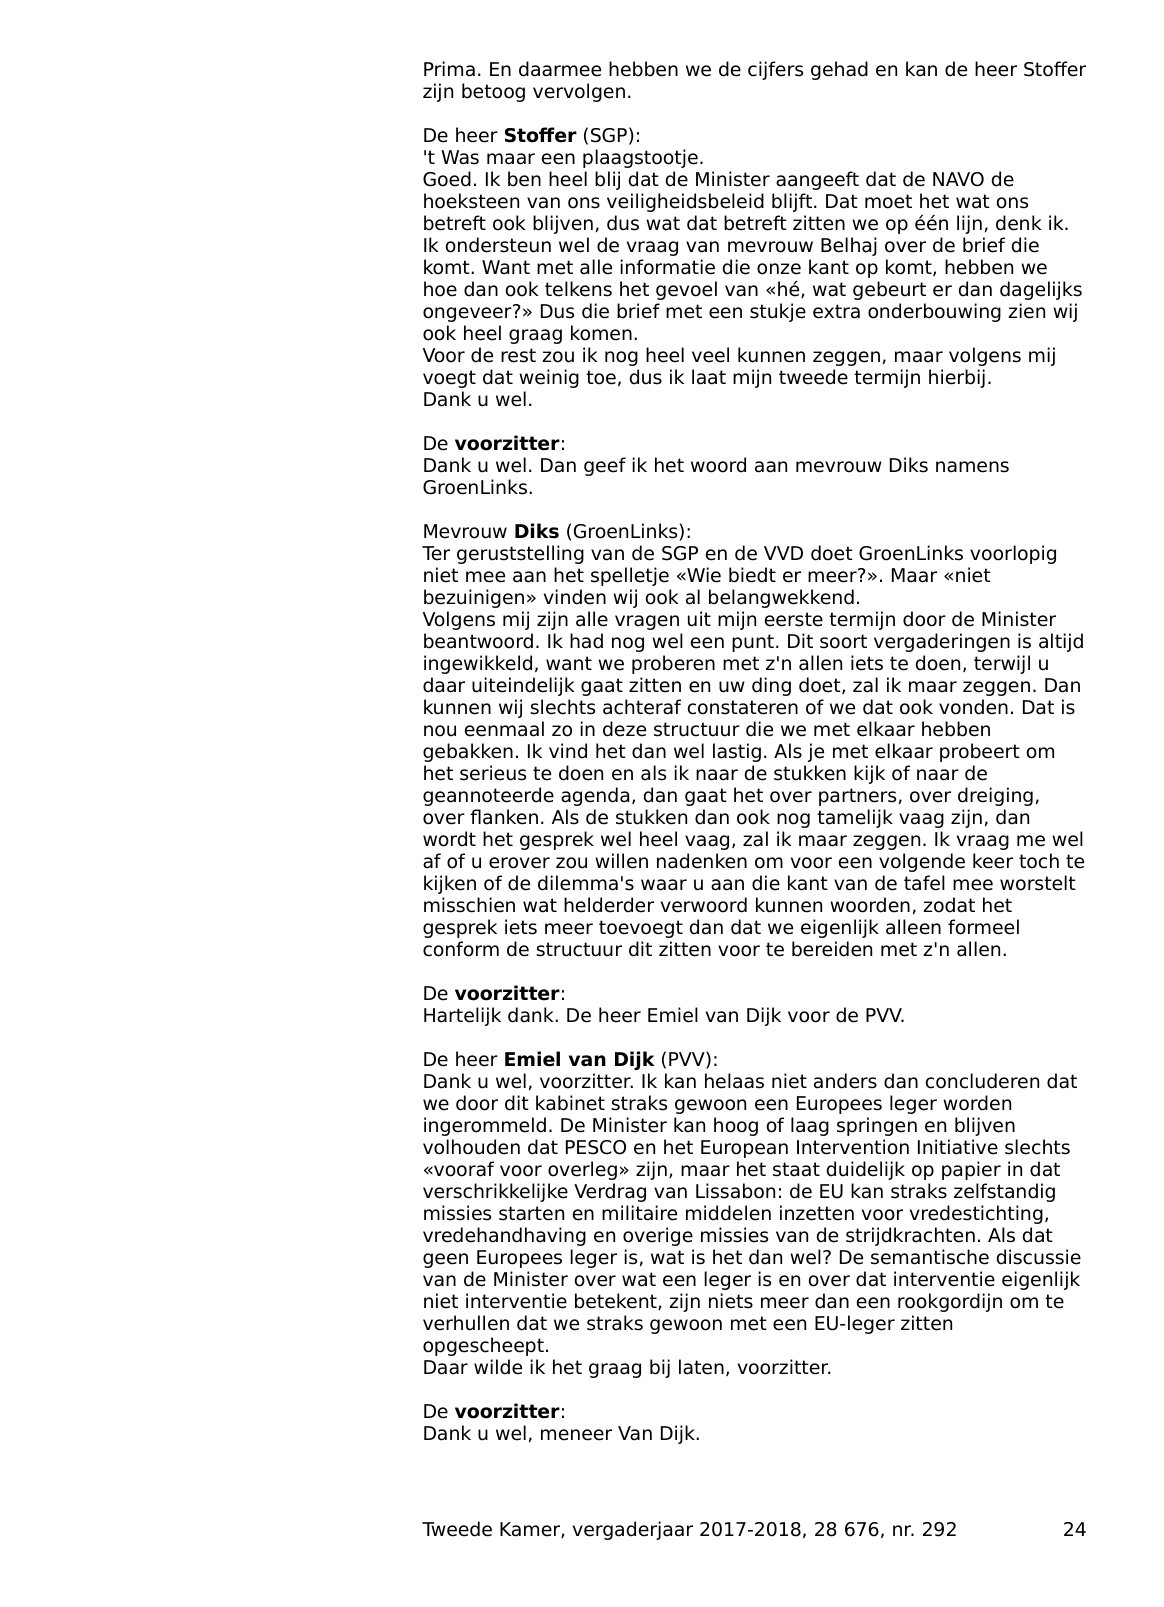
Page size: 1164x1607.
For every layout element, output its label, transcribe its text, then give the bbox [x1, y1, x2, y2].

text De heer Stoffer (SGP): [422, 125, 1087, 147]
text De voorzitter: [422, 983, 1087, 1005]
text Dank u wel, voorzitter. Ik kan helaas niet anders dan concluderen dat we door dit kabinet straks gewoon een Europees leger worden ingerommeld. De Minister kan hoog of laag springen en blijven volhouden dat PESCO en het European Intervention Initiative slechts «vooraf voor overleg» zijn, maar het staat duidelijk op papier in dat verschrikkelijke Verdrag van Lissabon: de EU kan straks zelfstandig missies starten en militaire middelen inzetten voor vredestichting, vredehandhaving en overige missies van de strijdkrachten. Als dat geen Europees leger is, wat is het dan wel? De semantische discussie van de Minister over wat een leger is en over dat interventie eigenlijk niet interventie betekent, zijn niets meer dan een rookgordijn om te verhullen dat we straks gewoon met een EU-leger zitten opgescheept. [422, 1071, 1087, 1357]
text Hartelijk dank. De heer Emiel van Dijk voor de PVV. [422, 1005, 1087, 1027]
text Dank u wel, meneer Van Dijk. [422, 1423, 1087, 1445]
text Daar wilde ik het graag bij laten, voorzitter. [422, 1357, 1087, 1379]
text Voor de rest zou ik nog heel veel kunnen zeggen, maar volgens mij voegt dat weinig toe, dus ik laat mijn tweede termijn hierbij. [422, 345, 1087, 389]
text De voorzitter: [422, 1401, 1087, 1423]
text De heer Emiel van Dijk (PVV): [422, 1049, 1087, 1071]
text Dank u wel. [422, 389, 1087, 411]
text Goed. Ik ben heel blij dat de Minister aangeeft dat de NAVO de hoeksteen van ons veiligheidsbeleid blijft. Dat moet het wat ons betreft ook blijven, dus wat dat betreft zitten we op één lijn, denk ik. Ik ondersteun wel de vraag van mevrouw Belhaj over de brief die komt. Want met alle informatie die onze kant op komt, hebben we hoe dan ook telkens het gevoel van «hé, wat gebeurt er dan dagelijks ongeveer?» Dus die brief met een stukje extra onderbouwing zien wij ook heel graag komen. [422, 169, 1087, 345]
text Mevrouw Diks (GroenLinks): [422, 521, 1087, 543]
text 't Was maar een plaagstootje. [422, 147, 1087, 169]
text Prima. En daarmee hebben we de cijfers gehad en kan de heer Stoffer zijn betoog vervolgen. [422, 59, 1087, 103]
text Ter geruststelling van de SGP en de VVD doet GroenLinks voorlopig niet mee aan het spelletje «Wie biedt er meer?». Maar «niet bezuinigen» vinden wij ook al belangwekkend. [422, 543, 1087, 609]
text De voorzitter: [422, 433, 1087, 455]
text Volgens mij zijn alle vragen uit mijn eerste termijn door de Minister beantwoord. Ik had nog wel een punt. Dit soort vergaderingen is altijd ingewikkeld, want we proberen met z'n allen iets te doen, terwijl u daar uiteindelijk gaat zitten en uw ding doet, zal ik maar zeggen. Dan kunnen wij slechts achteraf constateren of we dat ook vonden. Dat is nou eenmaal zo in deze structuur die we met elkaar hebben gebakken. Ik vind het dan wel lastig. Als je met elkaar probeert om het serieus te doen en als ik naar de stukken kijk of naar de geannoteerde agenda, dan gaat het over partners, over dreiging, over flanken. Als de stukken dan ook nog tamelijk vaag zijn, dan wordt het gesprek wel heel vaag, zal ik maar zeggen. Ik vraag me wel af of u erover zou willen nadenken om voor een volgende keer toch te kijken of de dilemma's waar u aan die kant van de tafel mee worstelt misschien wat helderder verwoord kunnen woorden, zodat het gesprek iets meer toevoegt dan dat we eigenlijk alleen formeel conform de structuur dit zitten voor te bereiden met z'n allen. [422, 609, 1087, 961]
text Dank u wel. Dan geef ik het woord aan mevrouw Diks namens GroenLinks. [422, 455, 1087, 499]
